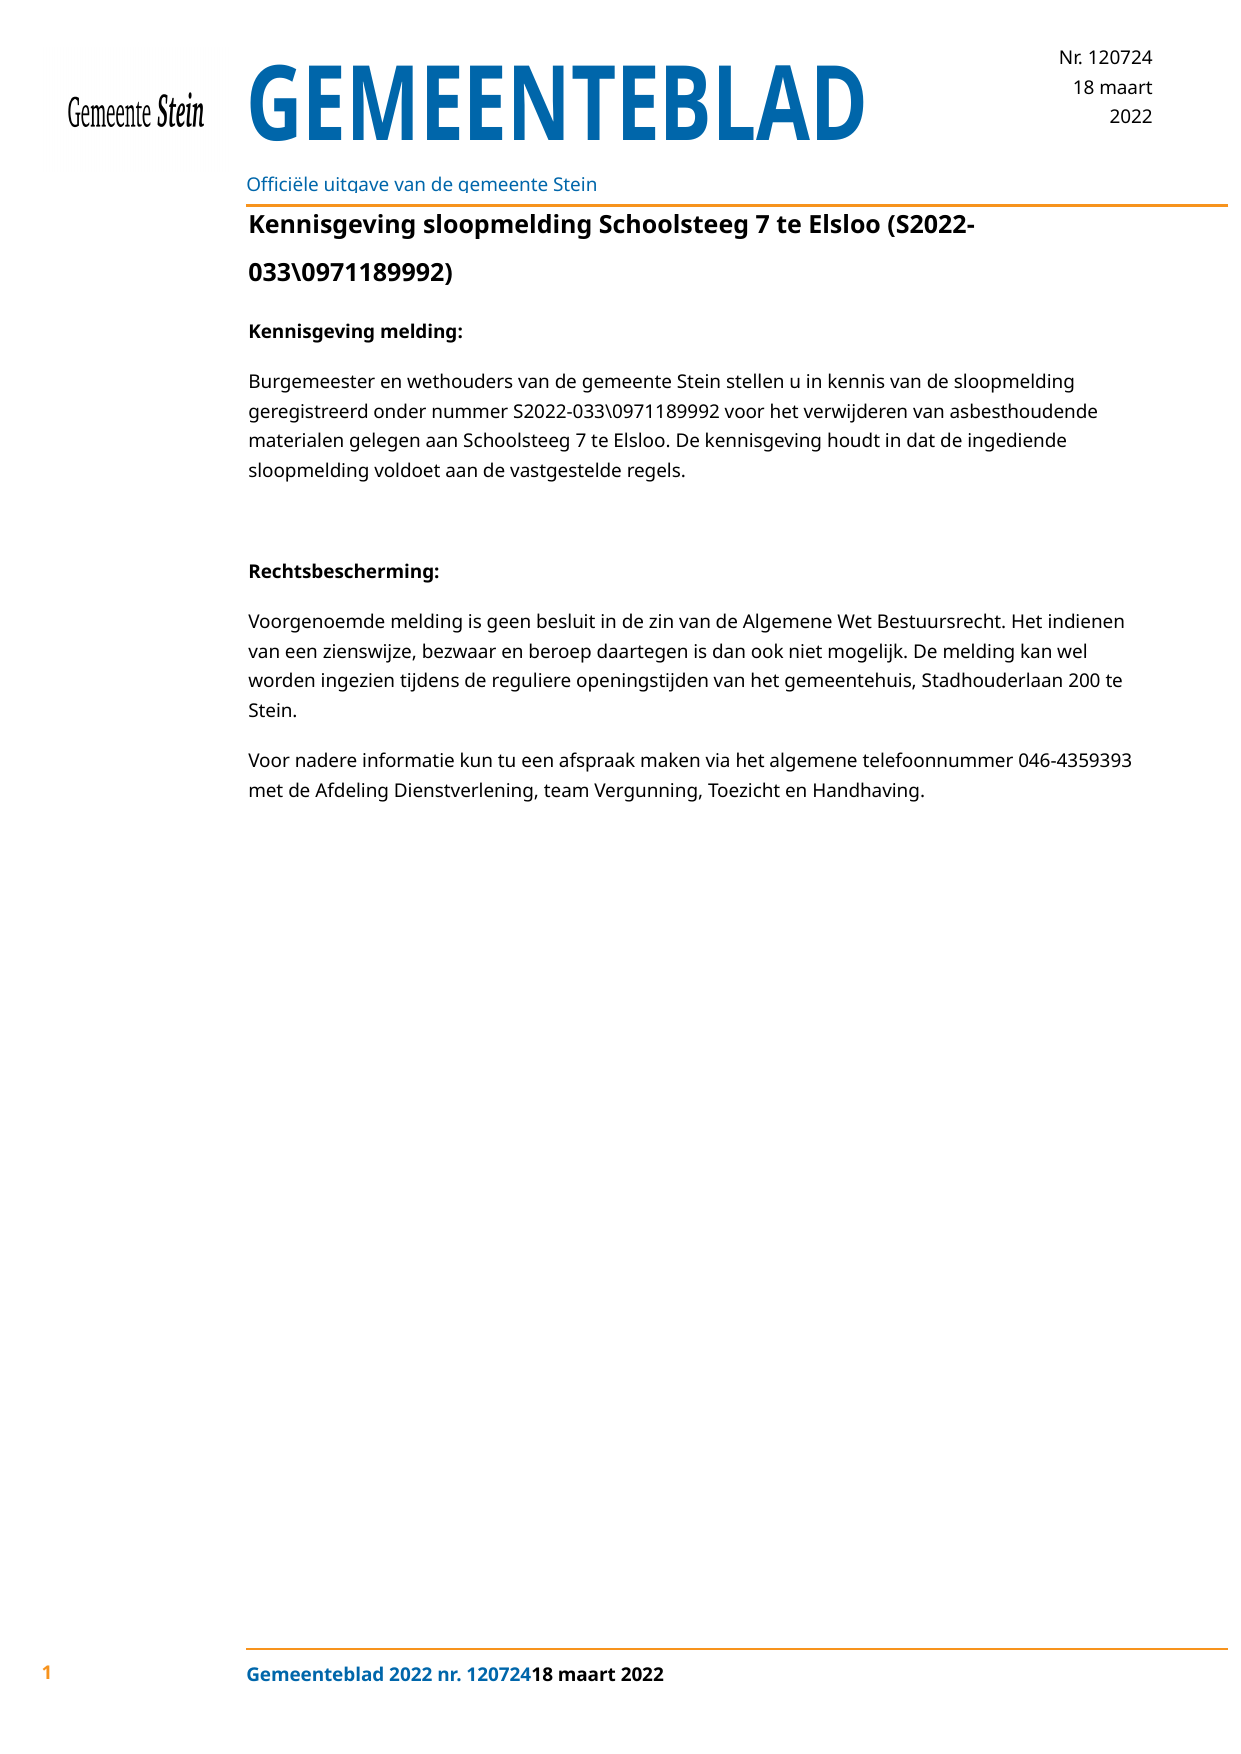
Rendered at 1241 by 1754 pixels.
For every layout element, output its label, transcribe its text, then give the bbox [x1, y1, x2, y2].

text Kennisgeving sloopmelding Schoolsteeg 7 te Elsloo (S2022-033\0971189992) [248, 207, 1152, 288]
text Rechtsbescherming: [248, 558, 1152, 584]
text Burgemeester en wethouders van de gemeente Stein stellen u in kennis van de sloopmelding geregistreerd onder nummer S2022-033\0971189992 voor het verwijderen van asbesthoudende materialen gelegen aan Schoolsteeg 7 te Elsloo. De kennisgeving houdt in dat de ingediende sloopmelding voldoet aan de vastgestelde regels. [248, 368, 1152, 483]
text Kennisgeving melding: [248, 318, 1152, 344]
text Voorgenoemde melding is geen besluit in de zin van de Algemene Wet Bestuursrecht. Het indienen van een zienswijze, bezwaar en beroep daartegen is dan ook niet mogelijk. De melding kan wel worden ingezien tijdens de reguliere openingstijden van het gemeentehuis, Stadhouderlaan 200 te Stein. [248, 608, 1152, 723]
picture [41, 47, 231, 172]
text Voor nadere informatie kun tu een afspraak maken via het algemene telefoonnummer 046-4359393 met de Afdeling Dienstverlening, team Vergunning, Toezicht en Handhaving. [248, 747, 1152, 803]
